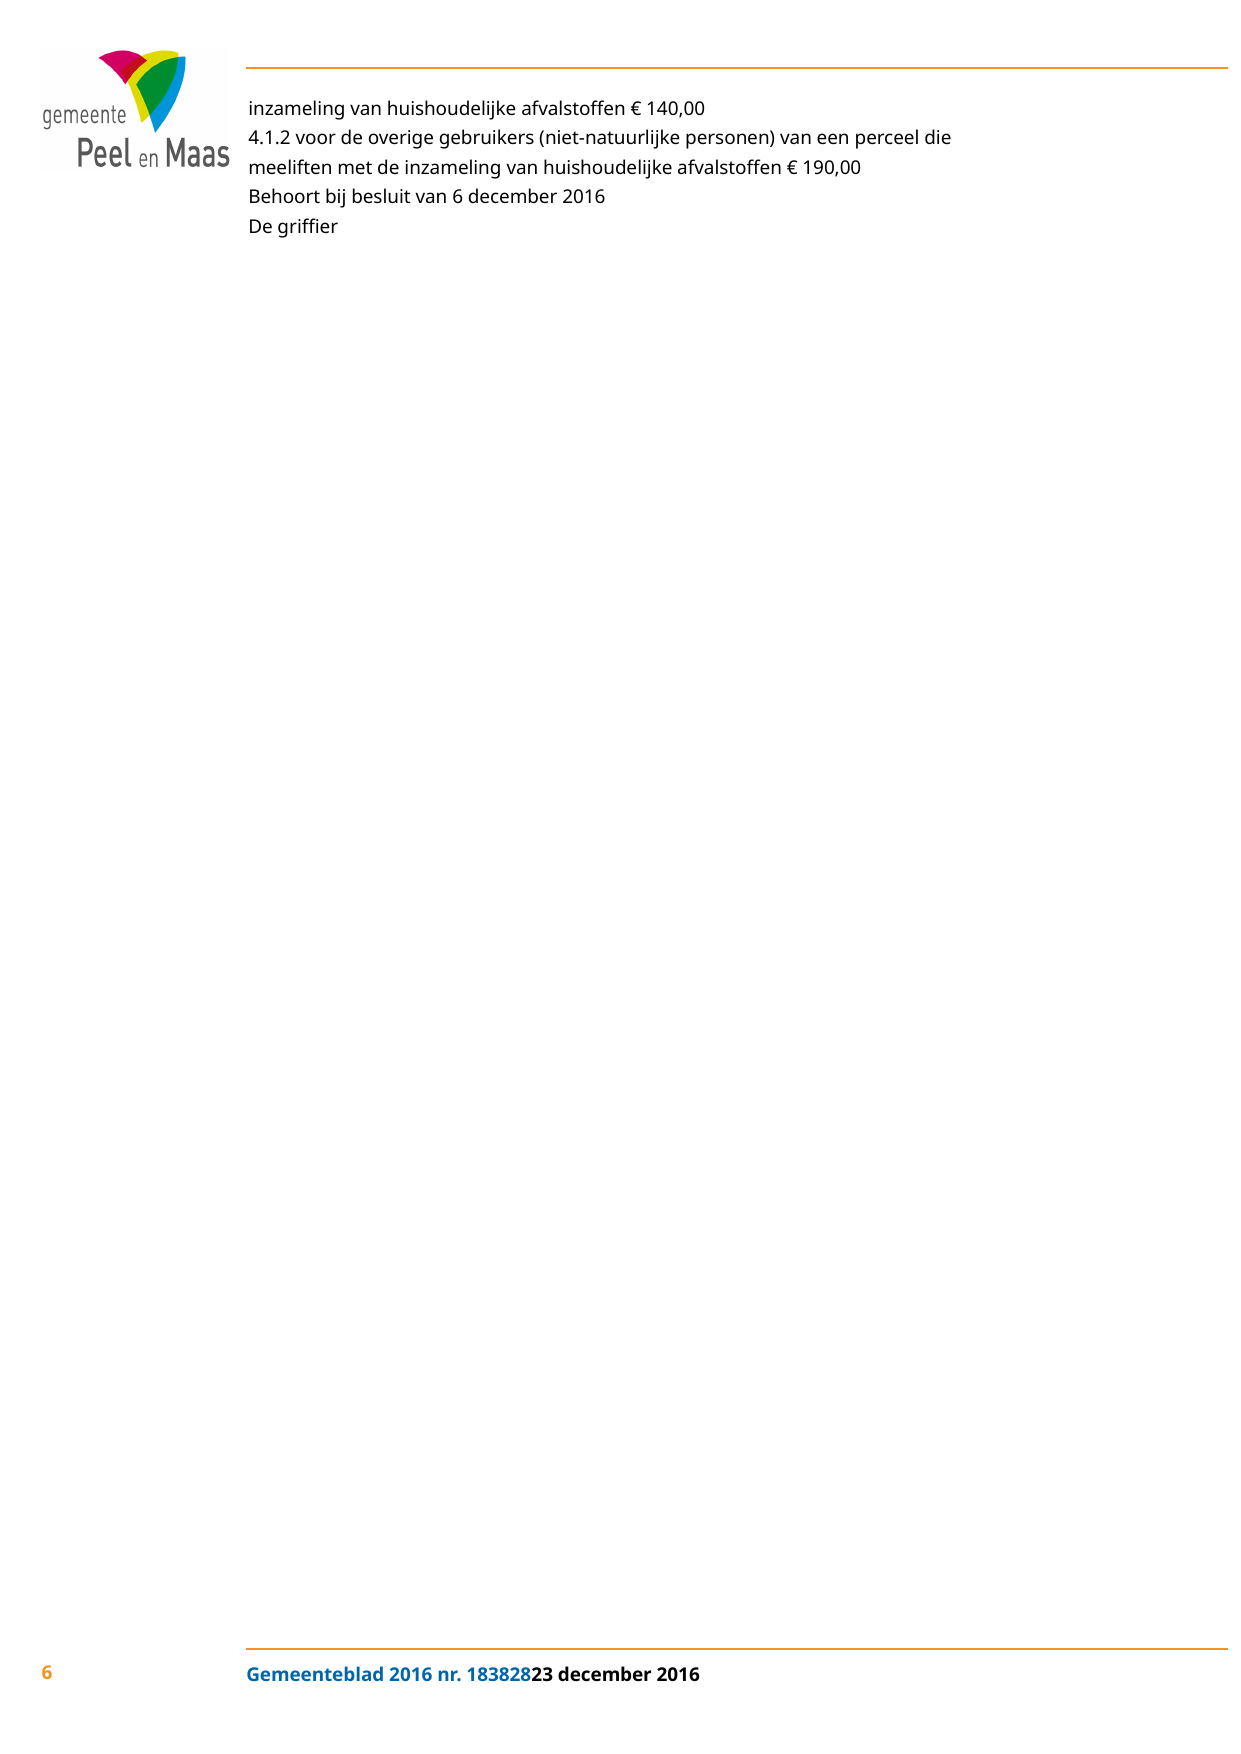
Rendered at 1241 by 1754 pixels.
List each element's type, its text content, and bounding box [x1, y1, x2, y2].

text meeliften met de inzameling van huishoudelijke afvalstoffen € 190,00 [248, 154, 1152, 180]
picture [41, 47, 231, 172]
text 4.1.2 voor de overige gebruikers (niet-natuurlijke personen) van een perceel die [248, 124, 1152, 150]
text inzameling van huishoudelijke afvalstoffen € 140,00 [248, 95, 1152, 121]
text Behoort bij besluit van 6 december 2016 [248, 183, 1152, 209]
text De griffier [248, 213, 1152, 239]
